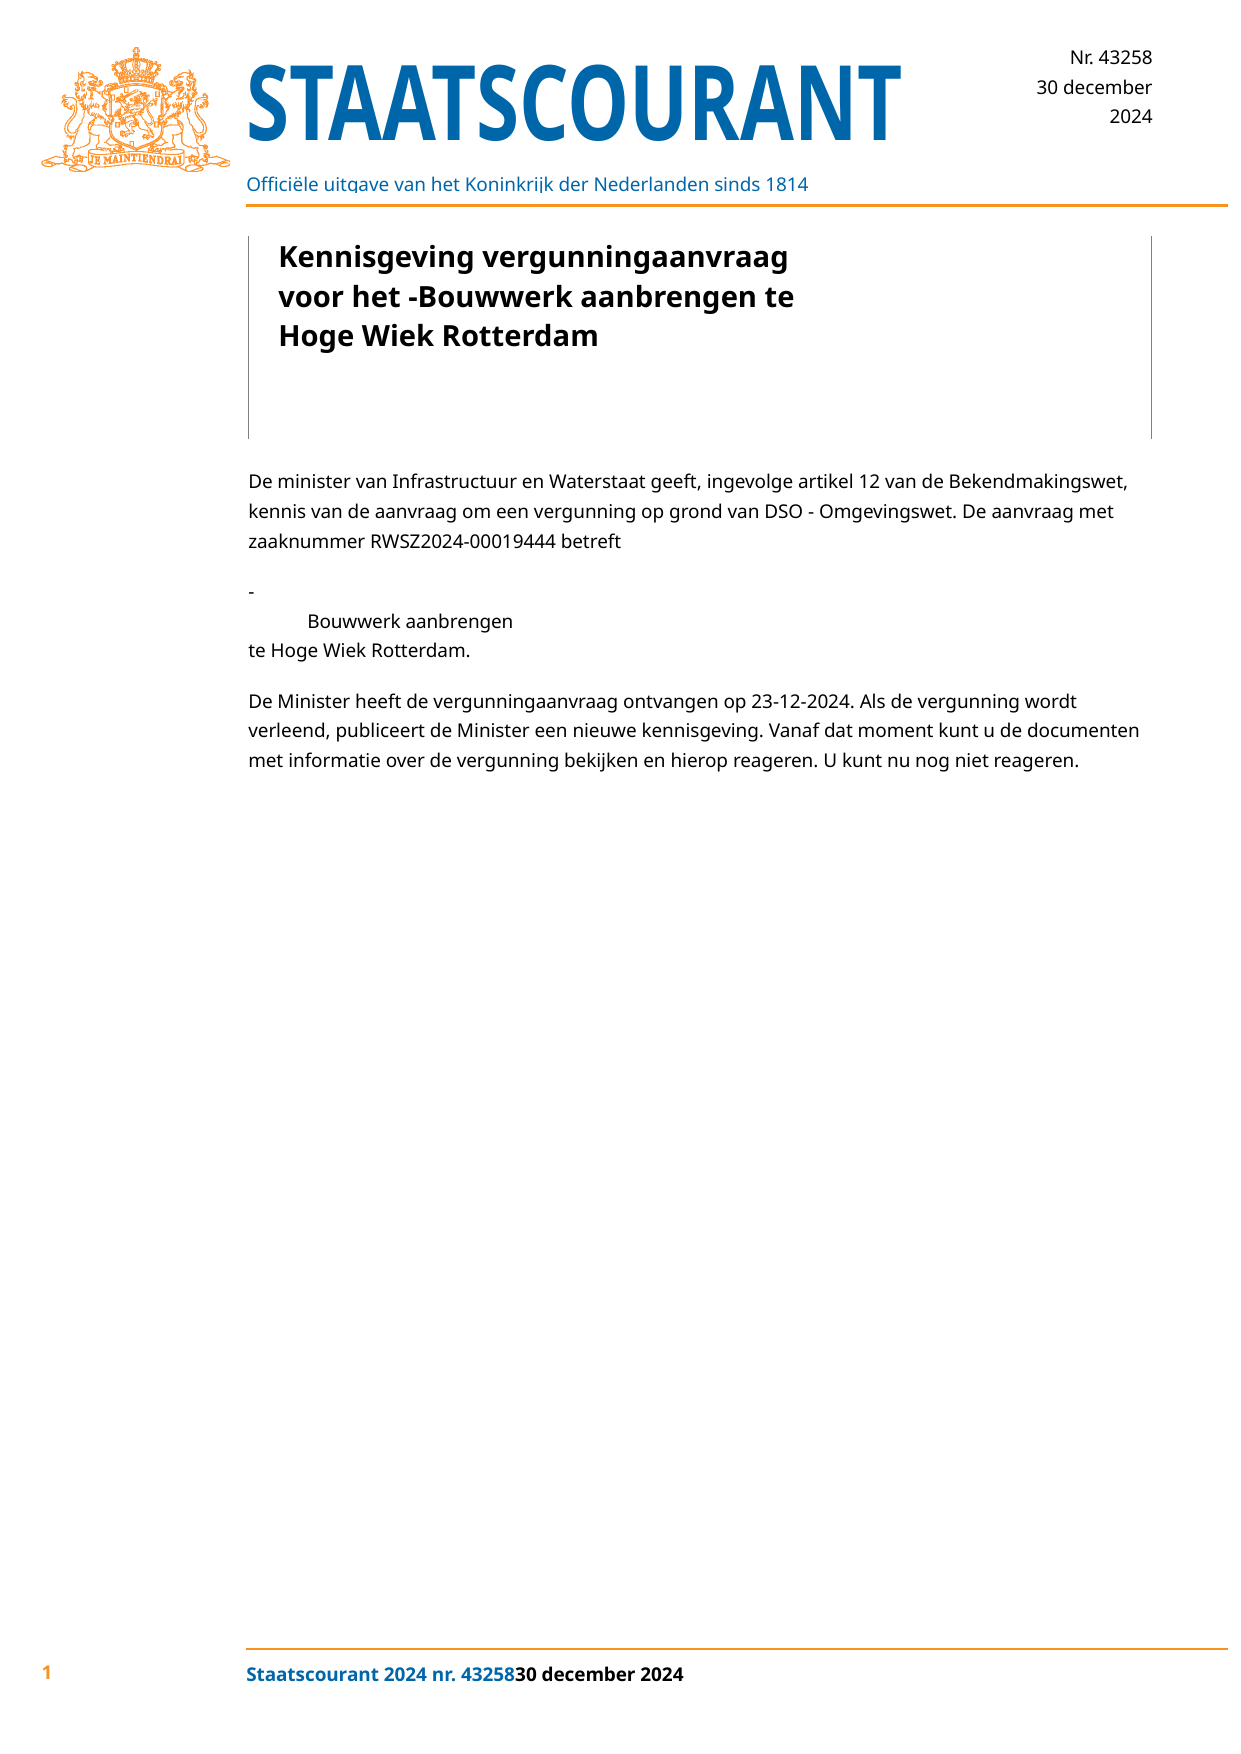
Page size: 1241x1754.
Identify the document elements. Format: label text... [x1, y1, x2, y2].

picture [41, 47, 231, 172]
picture [912, 236, 1090, 414]
table_header [850, 236, 912, 413]
table_header [1090, 236, 1151, 413]
table_header [850, 414, 1151, 439]
table_header Kennisgeving vergunningaanvraag voor het -Bouwwerk aanbrengen te Hoge Wiek Rotterdam [249, 236, 850, 439]
list Bouwwerk aanbrengen [248, 608, 1152, 633]
text De Minister heeft de vergunningaanvraag ontvangen op 23-12-2024. Als de vergunning wordt verleend, publiceert de Minister een nieuwe kennisgeving. Vanaf dat moment kunt u de documenten met informatie over de vergunning bekijken en hierop reageren. U kunt nu nog niet reageren. [248, 688, 1152, 773]
text De minister van Infrastructuur en Waterstaat geeft, ingevolge artikel 12 van de Bekendmakingswet, kennis van de aanvraag om een vergunning op grond van DSO - Omgevingswet. De aanvraag met zaaknummer RWSZ2024-00019444 betreft [248, 469, 1152, 553]
text te Hoge Wiek Rotterdam. [248, 637, 1152, 663]
